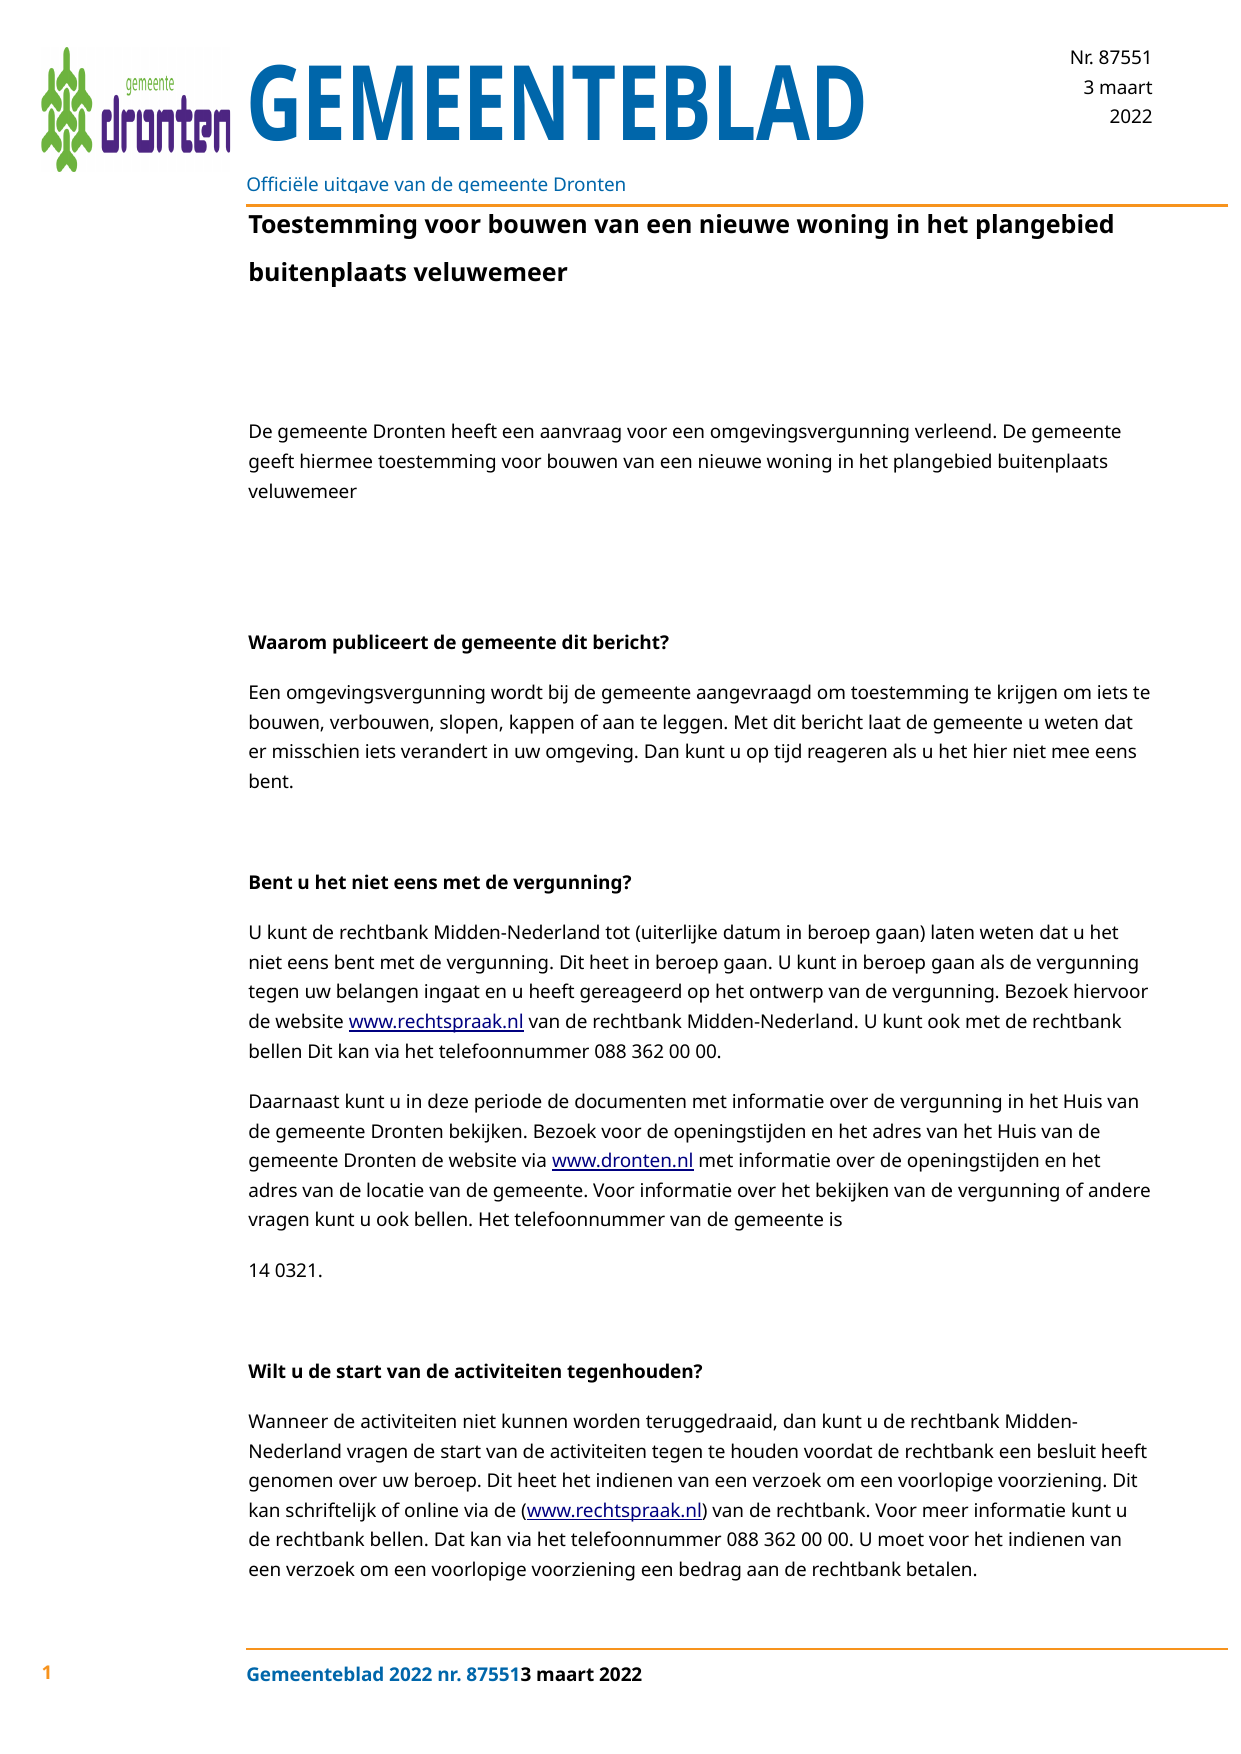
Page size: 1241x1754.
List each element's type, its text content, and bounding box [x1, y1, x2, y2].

text U kunt de rechtbank Midden-Nederland tot (uiterlijke datum in beroep gaan) laten weten dat u het niet eens bent met de vergunning. Dit heet in beroep gaan. U kunt in beroep gaan als de vergunning tegen uw belangen ingaat en u heeft gereageerd op het ontwerp van de vergunning. Bezoek hiervoor de website www.rechtspraak.nl van de rechtbank Midden-Nederland. U kunt ook met de rechtbank bellen Dit kan via het telefoonnummer 088 362 00 00. [248, 919, 1152, 1064]
text Toestemming voor bouwen van een nieuwe woning in het plangebied buitenplaats veluwemeer [248, 207, 1152, 288]
text 14 0321. [248, 1257, 1152, 1283]
text Bent u het niet eens met de vergunning? [248, 869, 1152, 895]
text Een omgevingsvergunning wordt bij de gemeente aangevraagd om toestemming te krijgen om iets te bouwen, verbouwen, slopen, kappen of aan te leggen. Met dit bericht laat de gemeente u weten dat er misschien iets verandert in uw omgeving. Dan kunt u op tijd reageren als u het hier niet mee eens bent. [248, 679, 1152, 794]
text Wilt u de start van de activiteiten tegenhouden? [248, 1358, 1152, 1384]
text De gemeente Dronten heeft een aanvraag voor een omgevingsvergunning verleend. De gemeente geeft hiermee toestemming voor bouwen van een nieuwe woning in het plangebied buitenplaats veluwemeer [248, 419, 1152, 504]
text Wanneer de activiteiten niet kunnen worden teruggedraaid, dan kunt u de rechtbank Midden-Nederland vragen de start van de activiteiten tegen te houden voordat de rechtbank een besluit heeft genomen over uw beroep. Dit heet het indienen van een verzoek om een voorlopige voorziening. Dit kan schriftelijk of online via de (www.rechtspraak.nl) van de rechtbank. Voor meer informatie kunt u de rechtbank bellen. Dat kan via het telefoonnummer 088 362 00 00. U moet voor het indienen van een verzoek om een voorlopige voorziening een bedrag aan de rechtbank betalen. [248, 1408, 1152, 1582]
text Waarom publiceert de gemeente dit bericht? [248, 629, 1152, 655]
text Daarnaast kunt u in deze periode de documenten met informatie over de vergunning in het Huis van de gemeente Dronten bekijken. Bezoek voor de openingstijden en het adres van het Huis van de gemeente Dronten de website via www.dronten.nl met informatie over de openingstijden en het adres van de locatie van de gemeente. Voor informatie over het bekijken van de vergunning of andere vragen kunt u ook bellen. Het telefoonnummer van de gemeente is [248, 1088, 1152, 1232]
picture [41, 47, 231, 172]
